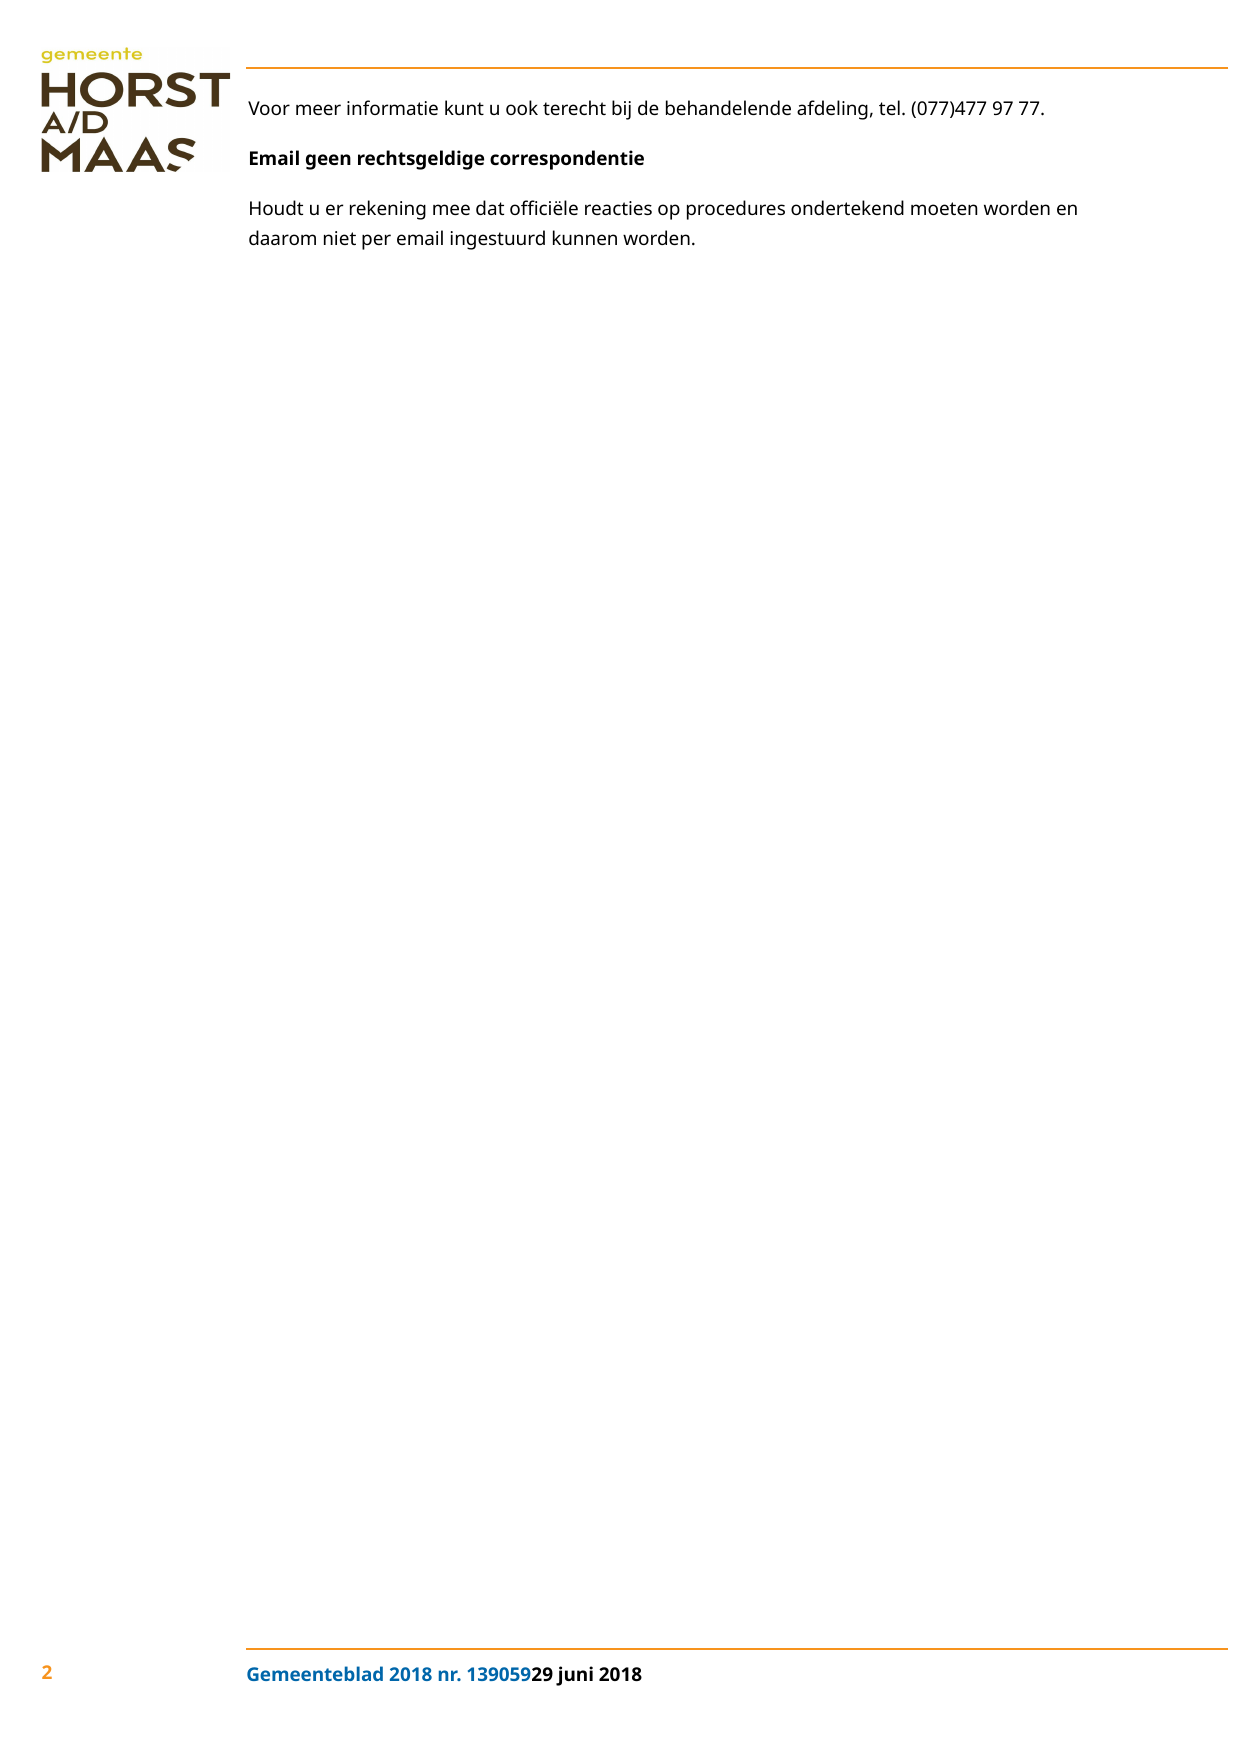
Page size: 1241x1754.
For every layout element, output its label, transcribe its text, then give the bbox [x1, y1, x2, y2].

text Houdt u er rekening mee dat officiële reacties op procedures ondertekend moeten worden en daarom niet per email ingestuurd kunnen worden. [248, 196, 1152, 251]
text Voor meer informatie kunt u ook terecht bij de behandelende afdeling, tel. (077)477 97 77. [248, 95, 1152, 121]
text Email geen rechtsgeldige correspondentie [248, 145, 1152, 171]
picture [41, 47, 231, 172]
